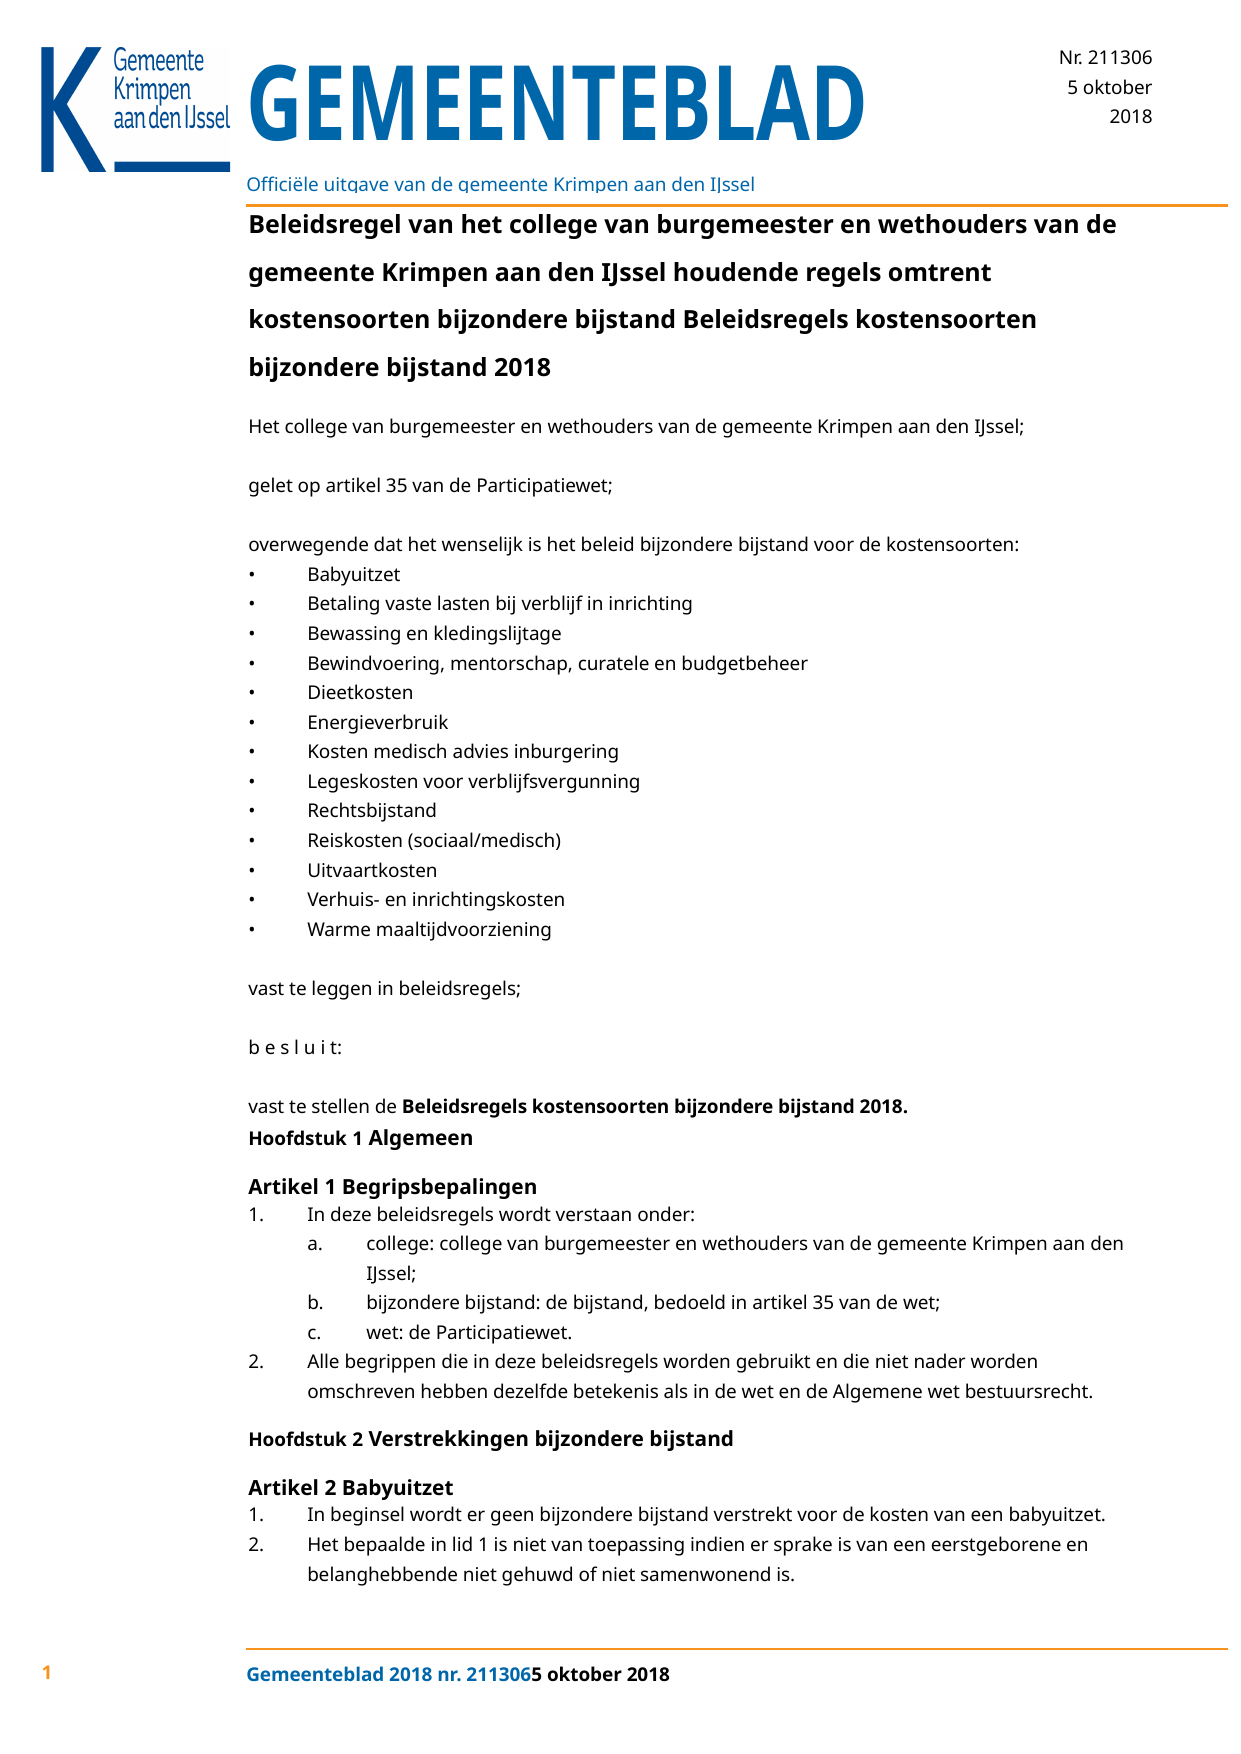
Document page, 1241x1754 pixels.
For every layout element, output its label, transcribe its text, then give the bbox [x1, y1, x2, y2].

list In deze beleidsregels wordt verstaan onder: [248, 1201, 1152, 1227]
list Bewassing en kledingslijtage [248, 620, 1152, 646]
text Hoofdstuk 2 Verstrekkingen bijzondere bijstand [248, 1424, 1152, 1452]
text Artikel 2 Babyuitzet [248, 1473, 1152, 1502]
list Verhuis- en inrichtingskosten [248, 886, 1152, 912]
text vast te leggen in beleidsregels; [248, 975, 1152, 1001]
list Babyuitzet [248, 561, 1152, 587]
text gelet op artikel 35 van de Participatiewet; [248, 472, 1152, 498]
text Hoofdstuk 1 Algemeen [248, 1123, 1152, 1152]
text Beleidsregel van het college van burgemeester en wethouders van de gemeente Krimpen aan den IJssel houdende regels omtrent kostensoorten bijzondere bijstand Beleidsregels kostensoorten bijzondere bijstand 2018 [248, 207, 1152, 384]
list Bewindvoering, mentorschap, curatele en budgetbeheer [248, 650, 1152, 676]
list college: college van burgemeester en wethouders van de gemeente Krimpen aan den IJssel; [307, 1230, 1152, 1286]
list Betaling vaste lasten bij verblijf in inrichting [248, 591, 1152, 616]
picture [41, 47, 231, 172]
list Rechtsbijstand [248, 798, 1152, 823]
list Warme maaltijdvoorziening [248, 916, 1152, 942]
text Artikel 1 Begripsbepalingen [248, 1172, 1152, 1201]
list Uitvaartkosten [248, 857, 1152, 883]
list Het bepaalde in lid 1 is niet van toepassing indien er sprake is van een eerstgeborene en belanghebbende niet gehuwd of niet samenwonend is. [248, 1531, 1152, 1587]
list Dieetkosten [248, 679, 1152, 705]
list In beginsel wordt er geen bijzondere bijstand verstrekt voor de kosten van een babyuitzet. [248, 1502, 1152, 1527]
list wet: de Participatiewet. [307, 1319, 1152, 1345]
list Kosten medisch advies inburgering [248, 738, 1152, 764]
text vast te stellen de Beleidsregels kostensoorten bijzondere bijstand 2018. [248, 1093, 1152, 1119]
list Legeskosten voor verblijfsvergunning [248, 768, 1152, 794]
text Het college van burgemeester en wethouders van de gemeente Krimpen aan den IJssel; [248, 413, 1152, 439]
list Energieverbruik [248, 709, 1152, 735]
list bijzondere bijstand: de bijstand, bedoeld in artikel 35 van de wet; [307, 1289, 1152, 1315]
list Reiskosten (sociaal/medisch) [248, 827, 1152, 853]
text overwegende dat het wenselijk is het beleid bijzondere bijstand voor de kostensoorten: [248, 531, 1152, 557]
text b e s l u i t: [248, 1034, 1152, 1060]
list Alle begrippen die in deze beleidsregels worden gebruikt en die niet nader worden omschreven hebben dezelfde betekenis als in de wet en de Algemene wet bestuursrecht. [248, 1349, 1152, 1404]
